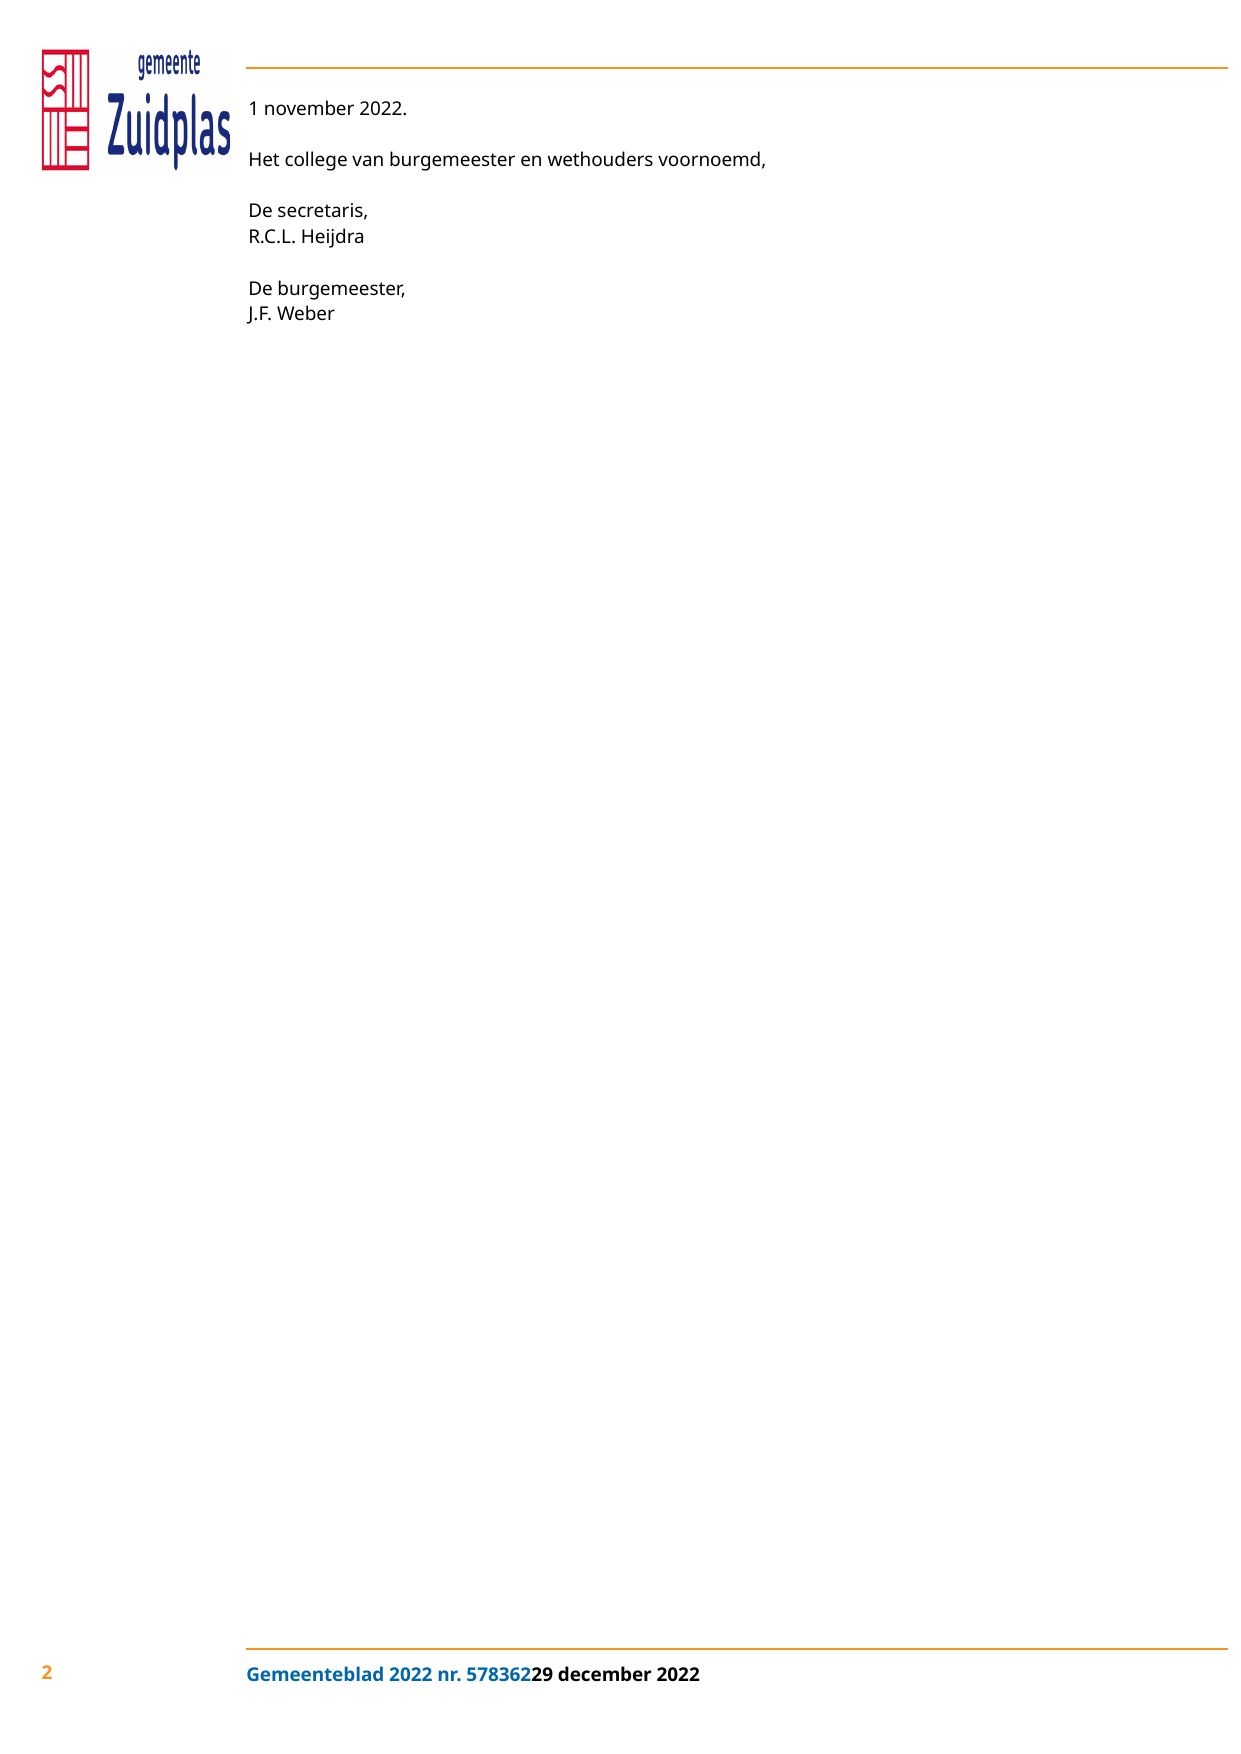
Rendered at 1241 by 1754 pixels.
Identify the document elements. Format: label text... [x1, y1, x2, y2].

text R.C.L. Heijdra [248, 223, 1152, 249]
picture [41, 47, 231, 172]
text De burgemeester, [248, 275, 1152, 301]
text J.F. Weber [248, 301, 1152, 326]
text Het college van burgemeester en wethouders voornoemd, [248, 146, 1152, 172]
text De secretaris, [248, 198, 1152, 223]
text 1 november 2022. [248, 95, 1152, 121]
